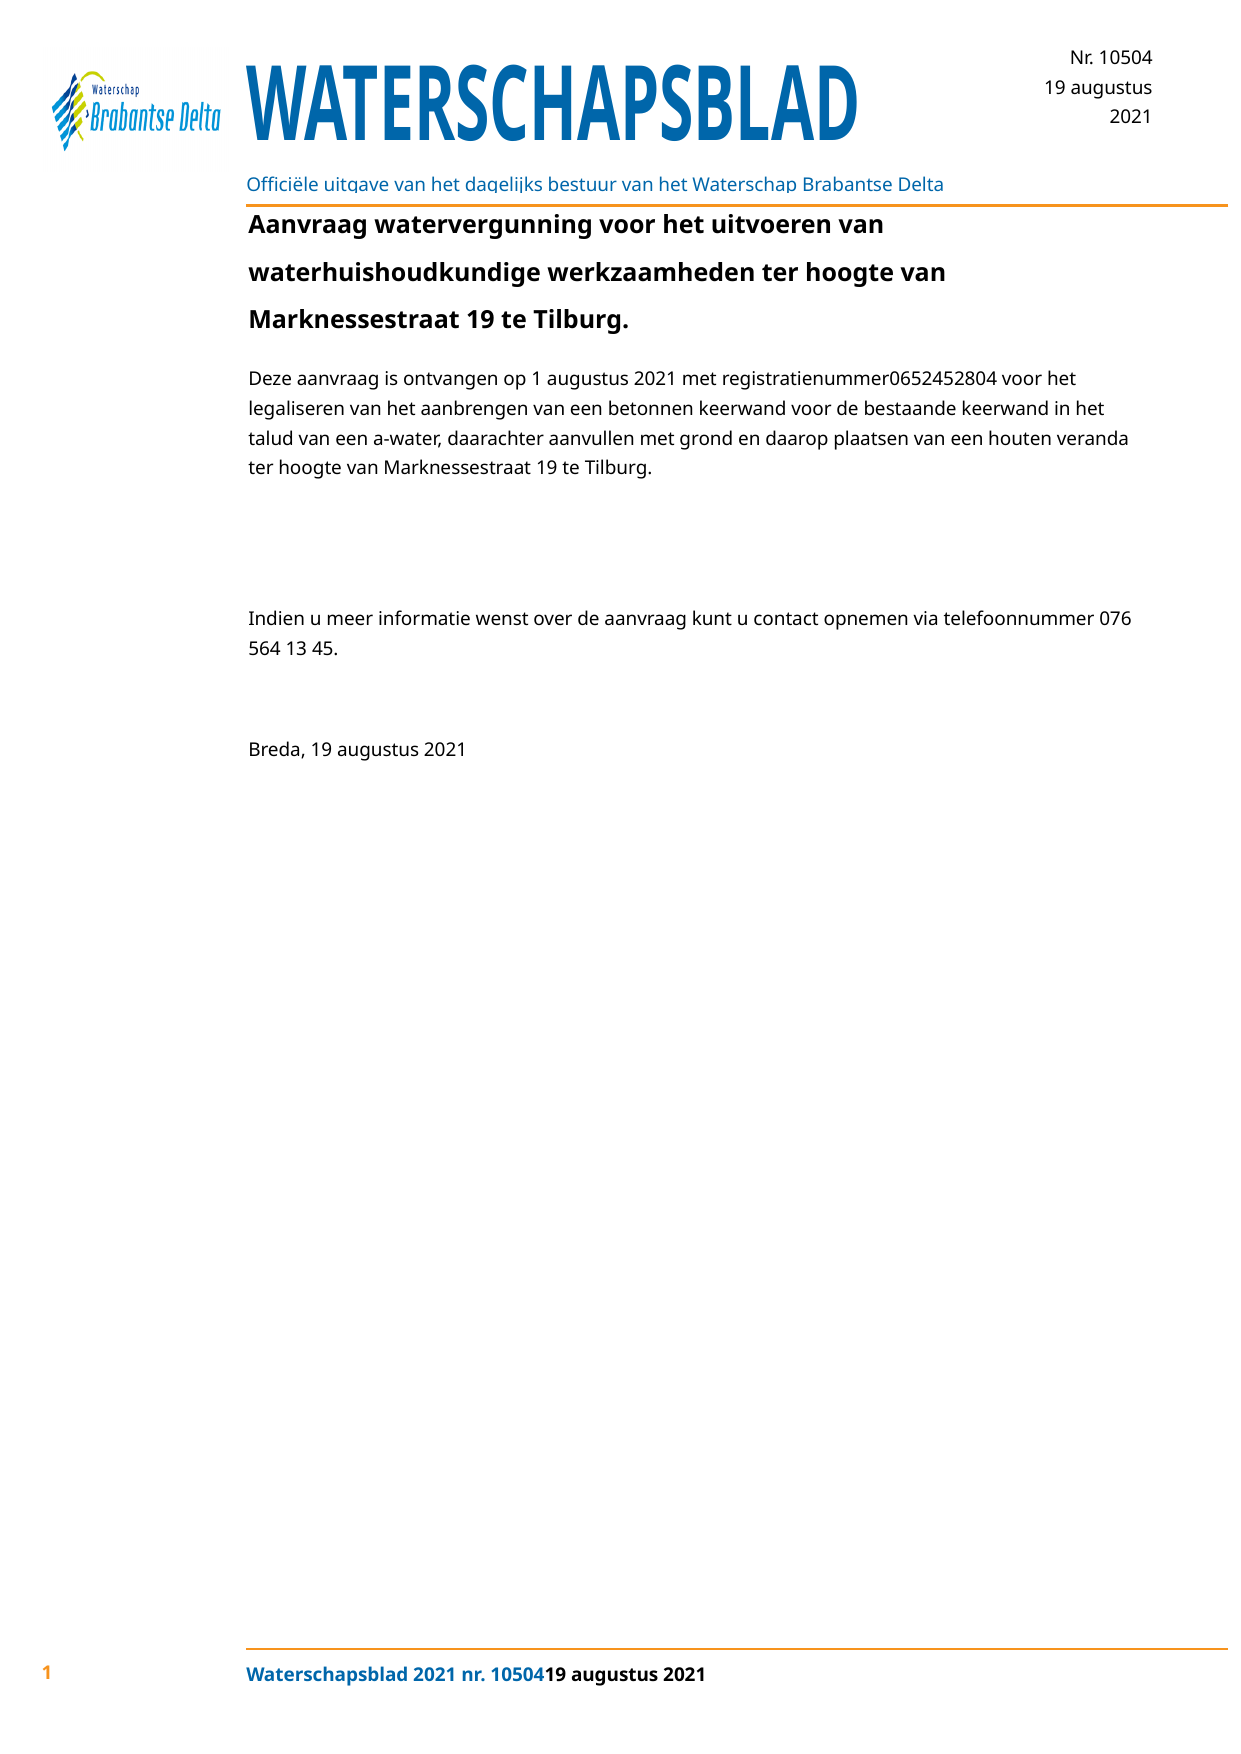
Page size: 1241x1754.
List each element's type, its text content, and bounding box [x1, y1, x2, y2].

text Indien u meer informatie wenst over de aanvraag kunt u contact opnemen via telefoonnummer 076 564 13 45. [248, 606, 1152, 661]
picture [41, 47, 231, 172]
text Breda, 19 augustus 2021 [248, 736, 1152, 762]
text Aanvraag watervergunning voor het uitvoeren van waterhuishoudkundige werkzaamheden ter hoogte van Marknessestraat 19 te Tilburg. [248, 207, 1152, 336]
text Deze aanvraag is ontvangen op 1 augustus 2021 met registratienummer0652452804 voor het legaliseren van het aanbrengen van een betonnen keerwand voor de bestaande keerwand in het talud van een a-water, daarachter aanvullen met grond en daarop plaatsen van een houten veranda ter hoogte van Marknessestraat 19 te Tilburg. [248, 366, 1152, 480]
